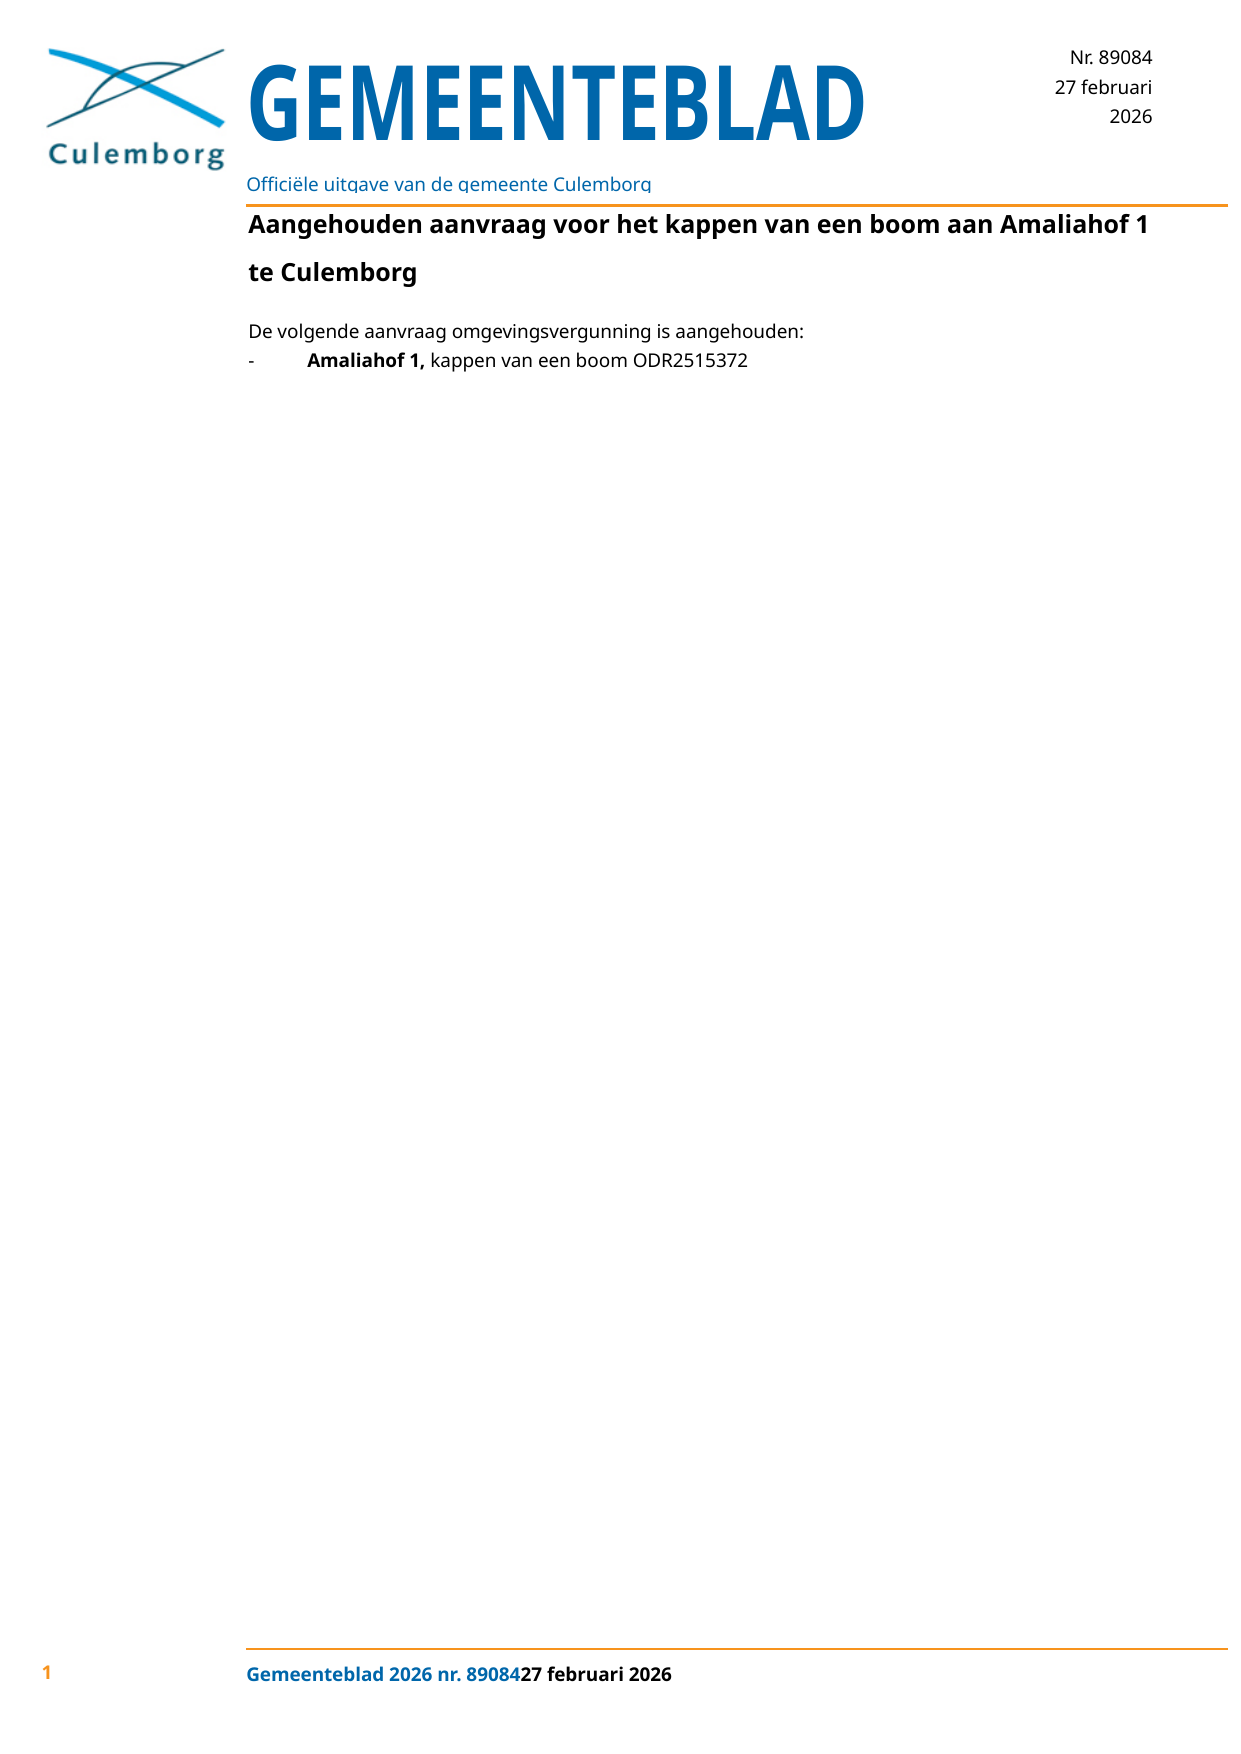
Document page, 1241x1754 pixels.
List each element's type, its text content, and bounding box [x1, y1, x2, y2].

text Aangehouden aanvraag voor het kappen van een boom aan Amaliahof 1 te Culemborg [248, 207, 1152, 288]
text De volgende aanvraag omgevingsvergunning is aangehouden: [248, 318, 1152, 344]
list Amaliahof 1, kappen van een boom ODR2515372 [248, 347, 1152, 373]
picture [41, 47, 231, 172]
